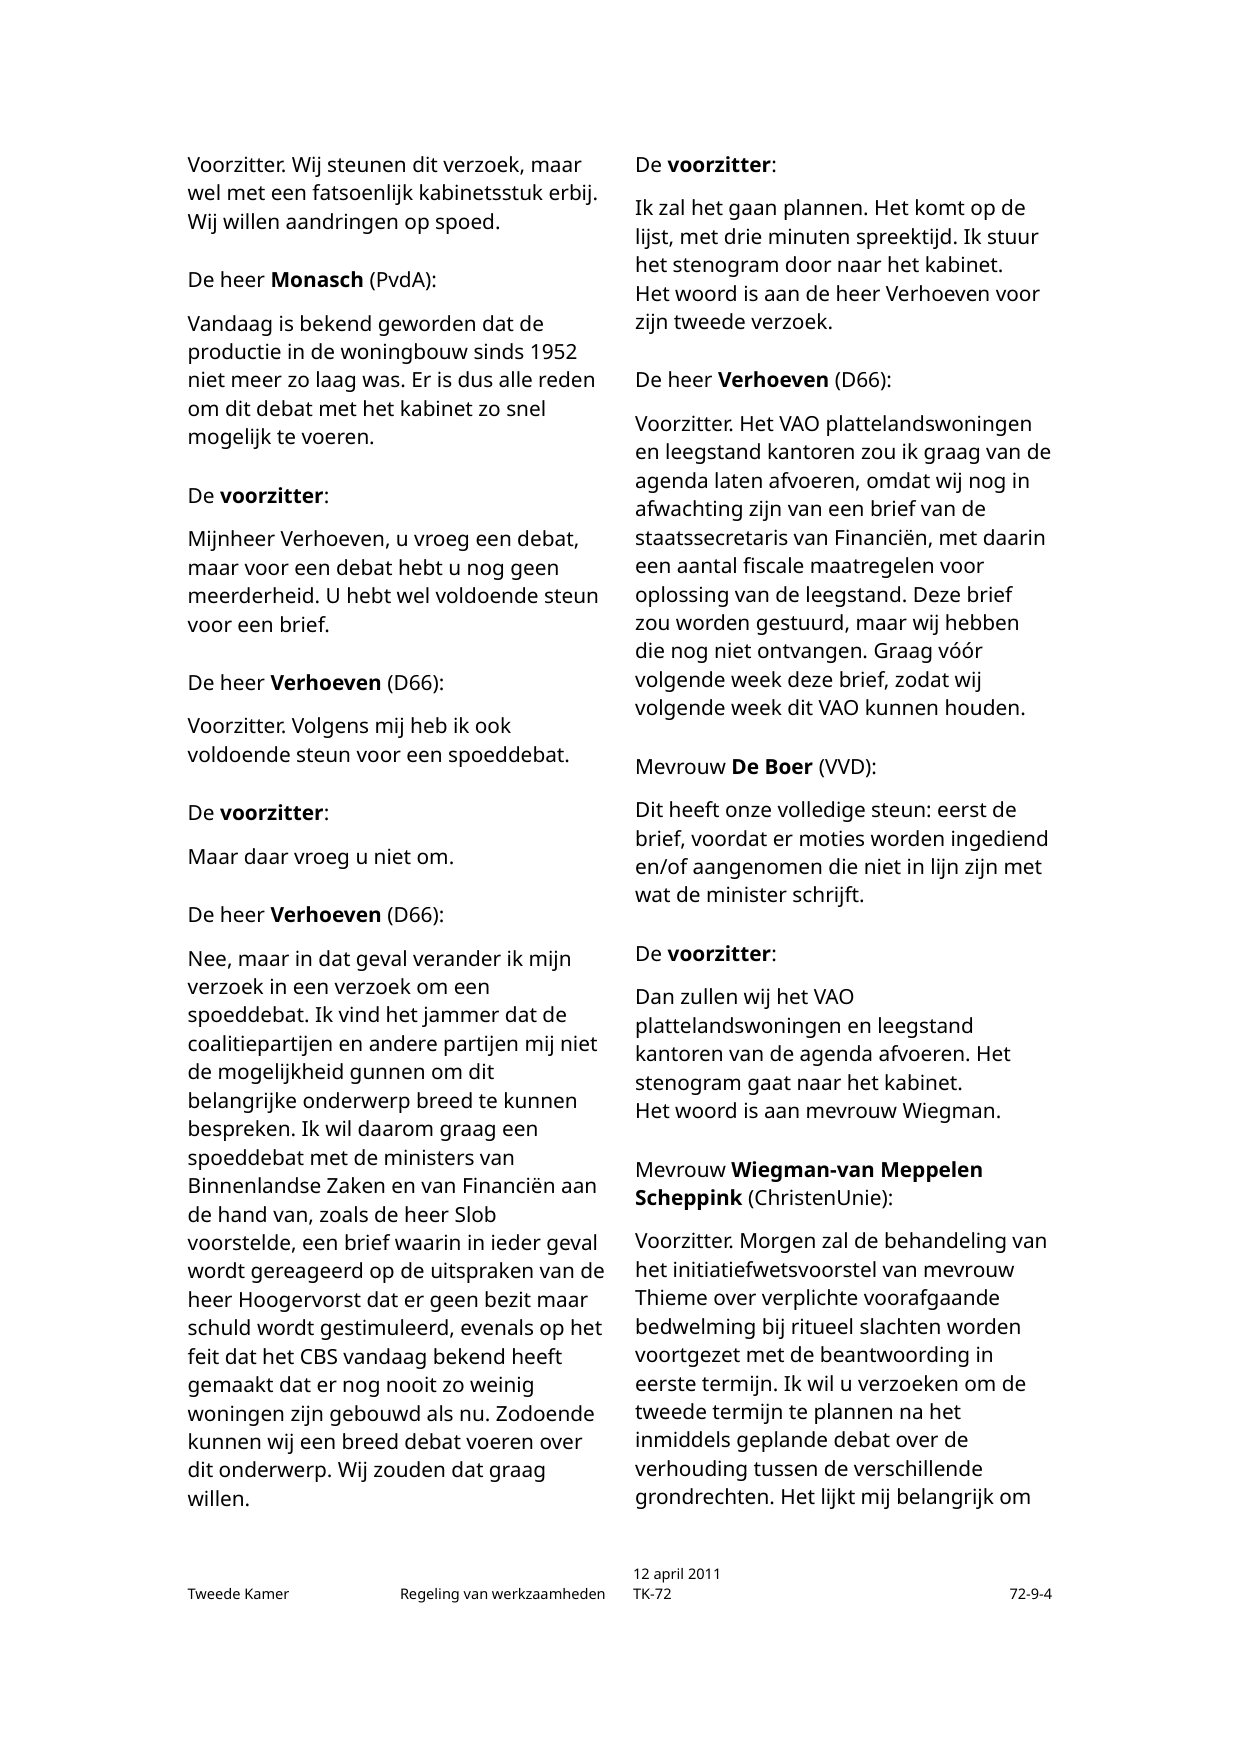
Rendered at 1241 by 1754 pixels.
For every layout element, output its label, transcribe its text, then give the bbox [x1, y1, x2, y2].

text Mijnheer Verhoeven, u vroeg een debat, maar voor een debat hebt u nog geen meerderheid. U hebt wel voldoende steun voor een brief. [187, 524, 605, 638]
text Dit heeft onze volledige steun: eerst de brief, voordat er moties worden ingediend en/of aangenomen die niet in lijn zijn met wat de minister schrijft. [635, 795, 1053, 909]
text De voorzitter: [635, 939, 1053, 967]
text De voorzitter: [187, 481, 605, 509]
text Voorzitter. Morgen zal de behandeling van het initiatiefwetsvoorstel van mevrouw Thieme over verplichte voorafgaande bedwelming bij ritueel slachten worden voortgezet met de beantwoording in eerste termijn. Ik wil u verzoeken om de tweede termijn te plannen na het inmiddels geplande debat over de verhouding tussen de verschillende grondrechten. Het lijkt mij belangrijk om [635, 1227, 1053, 1511]
text Mevrouw Wiegman-van Meppelen Scheppink (ChristenUnie): [635, 1155, 1053, 1212]
text Voorzitter. Het VAO plattelandswoningen en leegstand kantoren zou ik graag van de agenda laten afvoeren, omdat wij nog in afwachting zijn van een brief van de staatssecretaris van Financiën, met daarin een aantal fiscale maatregelen voor oplossing van de leegstand. Deze brief zou worden gestuurd, maar wij hebben die nog niet ontvangen. Graag vóór volgende week deze brief, zodat wij volgende week dit VAO kunnen houden. [635, 409, 1053, 722]
text De voorzitter: [635, 150, 1053, 178]
text Het woord is aan mevrouw Wiegman. [635, 1096, 1053, 1125]
text De voorzitter: [187, 798, 605, 827]
text Voorzitter. Wij steunen dit verzoek, maar wel met een fatsoenlijk kabinetsstuk erbij. Wij willen aandringen op spoed. [187, 150, 605, 235]
text Maar daar vroeg u niet om. [187, 842, 605, 870]
text De heer Verhoeven (D66): [187, 900, 605, 929]
text De heer Verhoeven (D66): [187, 668, 605, 697]
text Mevrouw De Boer (VVD): [635, 752, 1053, 780]
text Ik zal het gaan plannen. Het komt op de lijst, met drie minuten spreektijd. Ik stuur het stenogram door naar het kabinet. [635, 193, 1053, 279]
text De heer Monasch (PvdA): [187, 265, 605, 294]
text Het woord is aan de heer Verhoeven voor zijn tweede verzoek. [635, 279, 1053, 336]
text Dan zullen wij het VAO plattelandswoningen en leegstand kantoren van de agenda afvoeren. Het stenogram gaat naar het kabinet. [635, 982, 1053, 1096]
text Voorzitter. Volgens mij heb ik ook voldoende steun voor een spoeddebat. [187, 712, 605, 768]
text Nee, maar in dat geval verander ik mijn verzoek in een verzoek om een spoeddebat. Ik vind het jammer dat de coalitiepartijen en andere partijen mij niet de mogelijkheid gunnen om dit belangrijke onderwerp breed te kunnen bespreken. Ik wil daarom graag een spoeddebat met de ministers van Binnenlandse Zaken en van Financiën aan de hand van, zoals de heer Slob voorstelde, een brief waarin in ieder geval wordt gereageerd op de uitspraken van de heer Hoogervorst dat er geen bezit maar schuld wordt gestimuleerd, evenals op het feit dat het CBS vandaag bekend heeft gemaakt dat er nog nooit zo weinig woningen zijn gebouwd als nu. Zodoende kunnen wij een breed debat voeren over dit onderwerp. Wij zouden dat graag willen. [187, 944, 605, 1512]
text Vandaag is bekend geworden dat de productie in de woningbouw sinds 1952 niet meer zo laag was. Er is dus alle reden om dit debat met het kabinet zo snel mogelijk te voeren. [187, 309, 605, 451]
text De heer Verhoeven (D66): [635, 366, 1053, 394]
